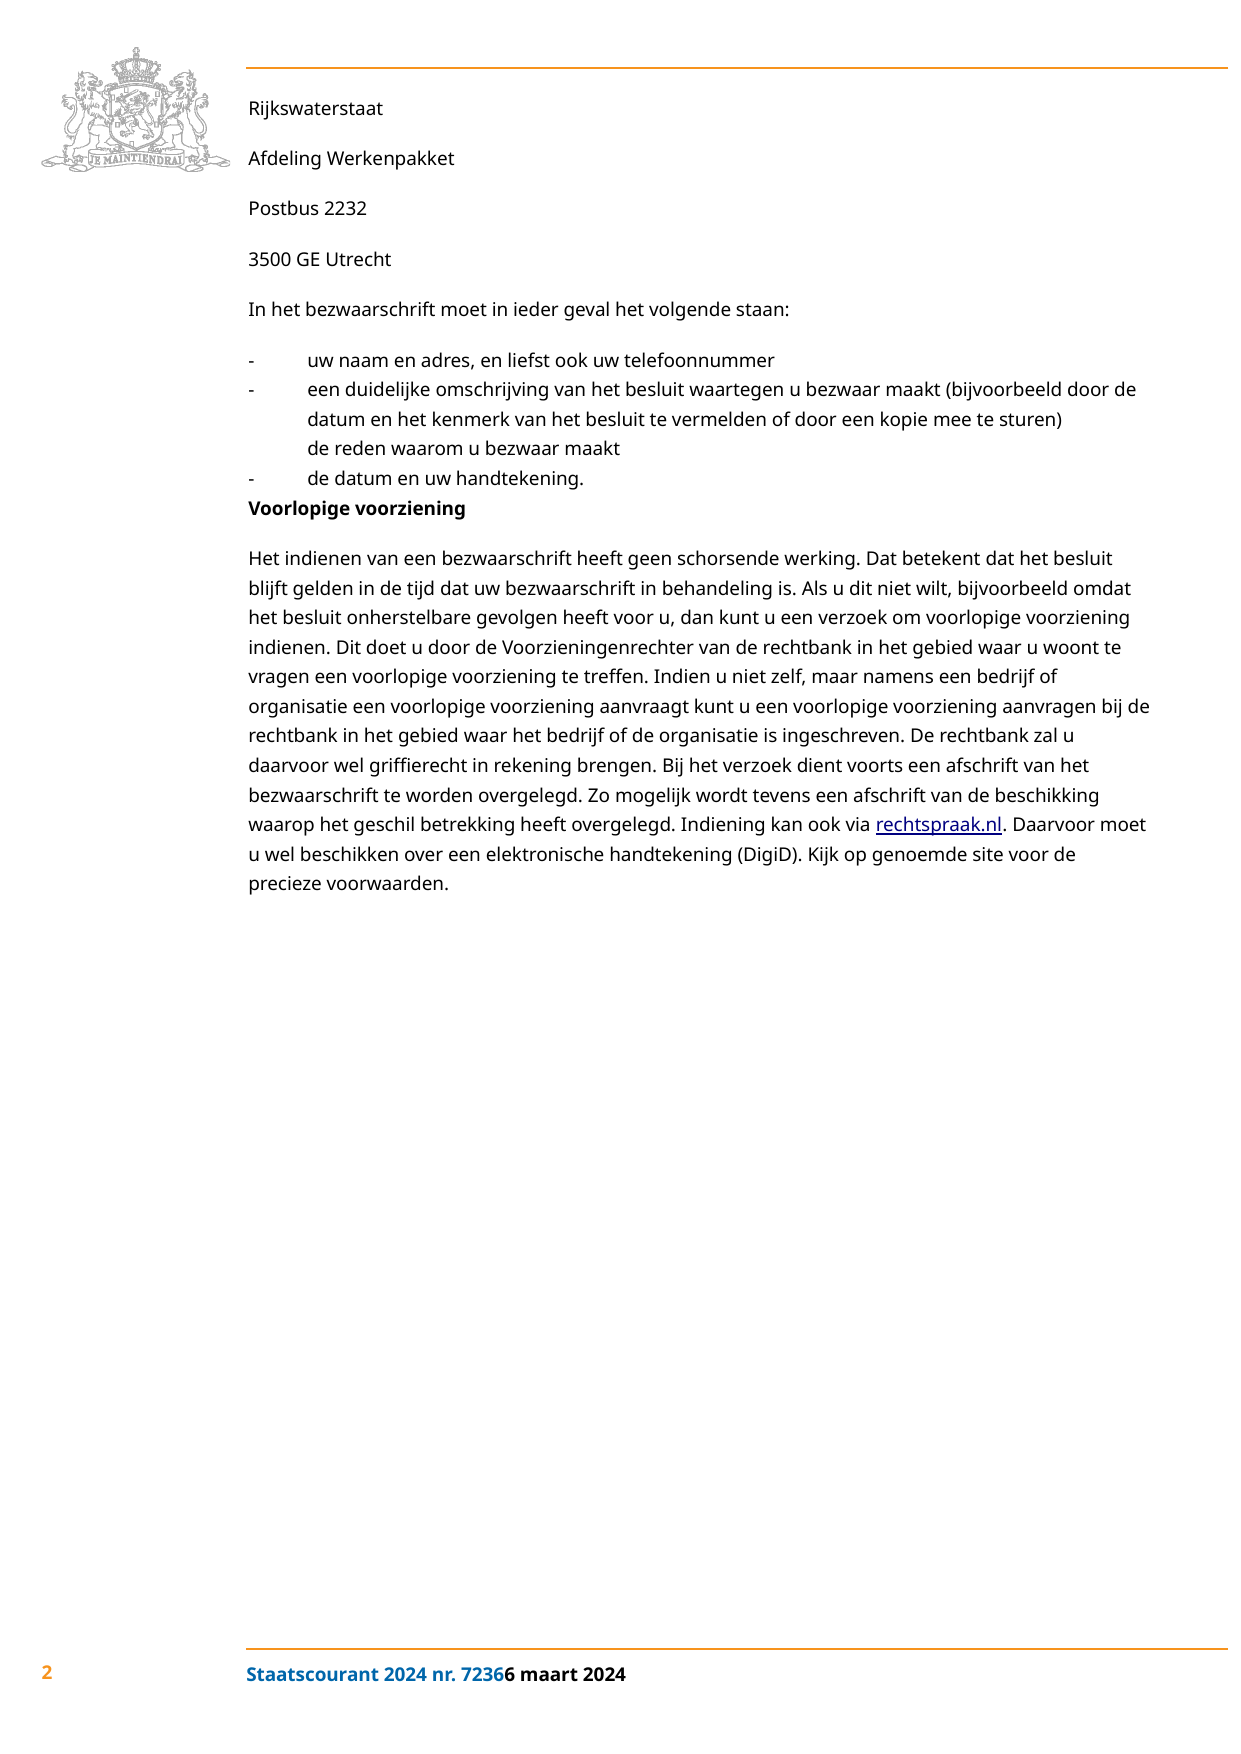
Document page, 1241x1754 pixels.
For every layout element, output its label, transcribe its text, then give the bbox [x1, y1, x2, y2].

text Voorlopige voorziening [248, 495, 1152, 521]
text Postbus 2232 [248, 196, 1152, 221]
text In het bezwaarschrift moet in ieder geval het volgende staan: [248, 296, 1152, 322]
list uw naam en adres, en liefst ook uw telefoonnummer [248, 347, 1152, 373]
list een duidelijke omschrijving van het besluit waartegen u bezwaar maakt (bijvoorbeeld door de datum en het kenmerk van het besluit te vermelden of door een kopie mee te sturen) [248, 376, 1152, 432]
text Afdeling Werkenpakket [248, 145, 1152, 171]
text 3500 GE Utrecht [248, 246, 1152, 272]
text Het indienen van een bezwaarschrift heeft geen schorsende werking. Dat betekent dat het besluit blijft gelden in de tijd dat uw bezwaarschrift in behandeling is. Als u dit niet wilt, bijvoorbeeld omdat het besluit onherstelbare gevolgen heeft voor u, dan kunt u een verzoek om voorlopige voorziening indienen. Dit doet u door de Voorzieningenrechter van de rechtbank in het gebied waar u woont te vragen een voorlopige voorziening te treffen. Indien u niet zelf, maar namens een bedrijf of organisatie een voorlopige voorziening aanvraagt kunt u een voorlopige voorziening aanvragen bij de rechtbank in het gebied waar het bedrijf of de organisatie is ingeschreven. De rechtbank zal u daarvoor wel griffierecht in rekening brengen. Bij het verzoek dient voorts een afschrift van het bezwaarschrift te worden overgelegd. Zo mogelijk wordt tevens een afschrift van de beschikking waarop het geschil betrekking heeft overgelegd. Indiening kan ook via rechtspraak.nl. Daarvoor moet u wel beschikken over een elektronische handtekening (DigiD). Kijk op genoemde site voor de precieze voorwaarden. [248, 545, 1152, 896]
list de reden waarom u bezwaar maakt [248, 436, 1152, 461]
picture [41, 47, 231, 172]
list de datum en uw handtekening. [248, 465, 1152, 491]
text Rijkswaterstaat [248, 95, 1152, 121]
